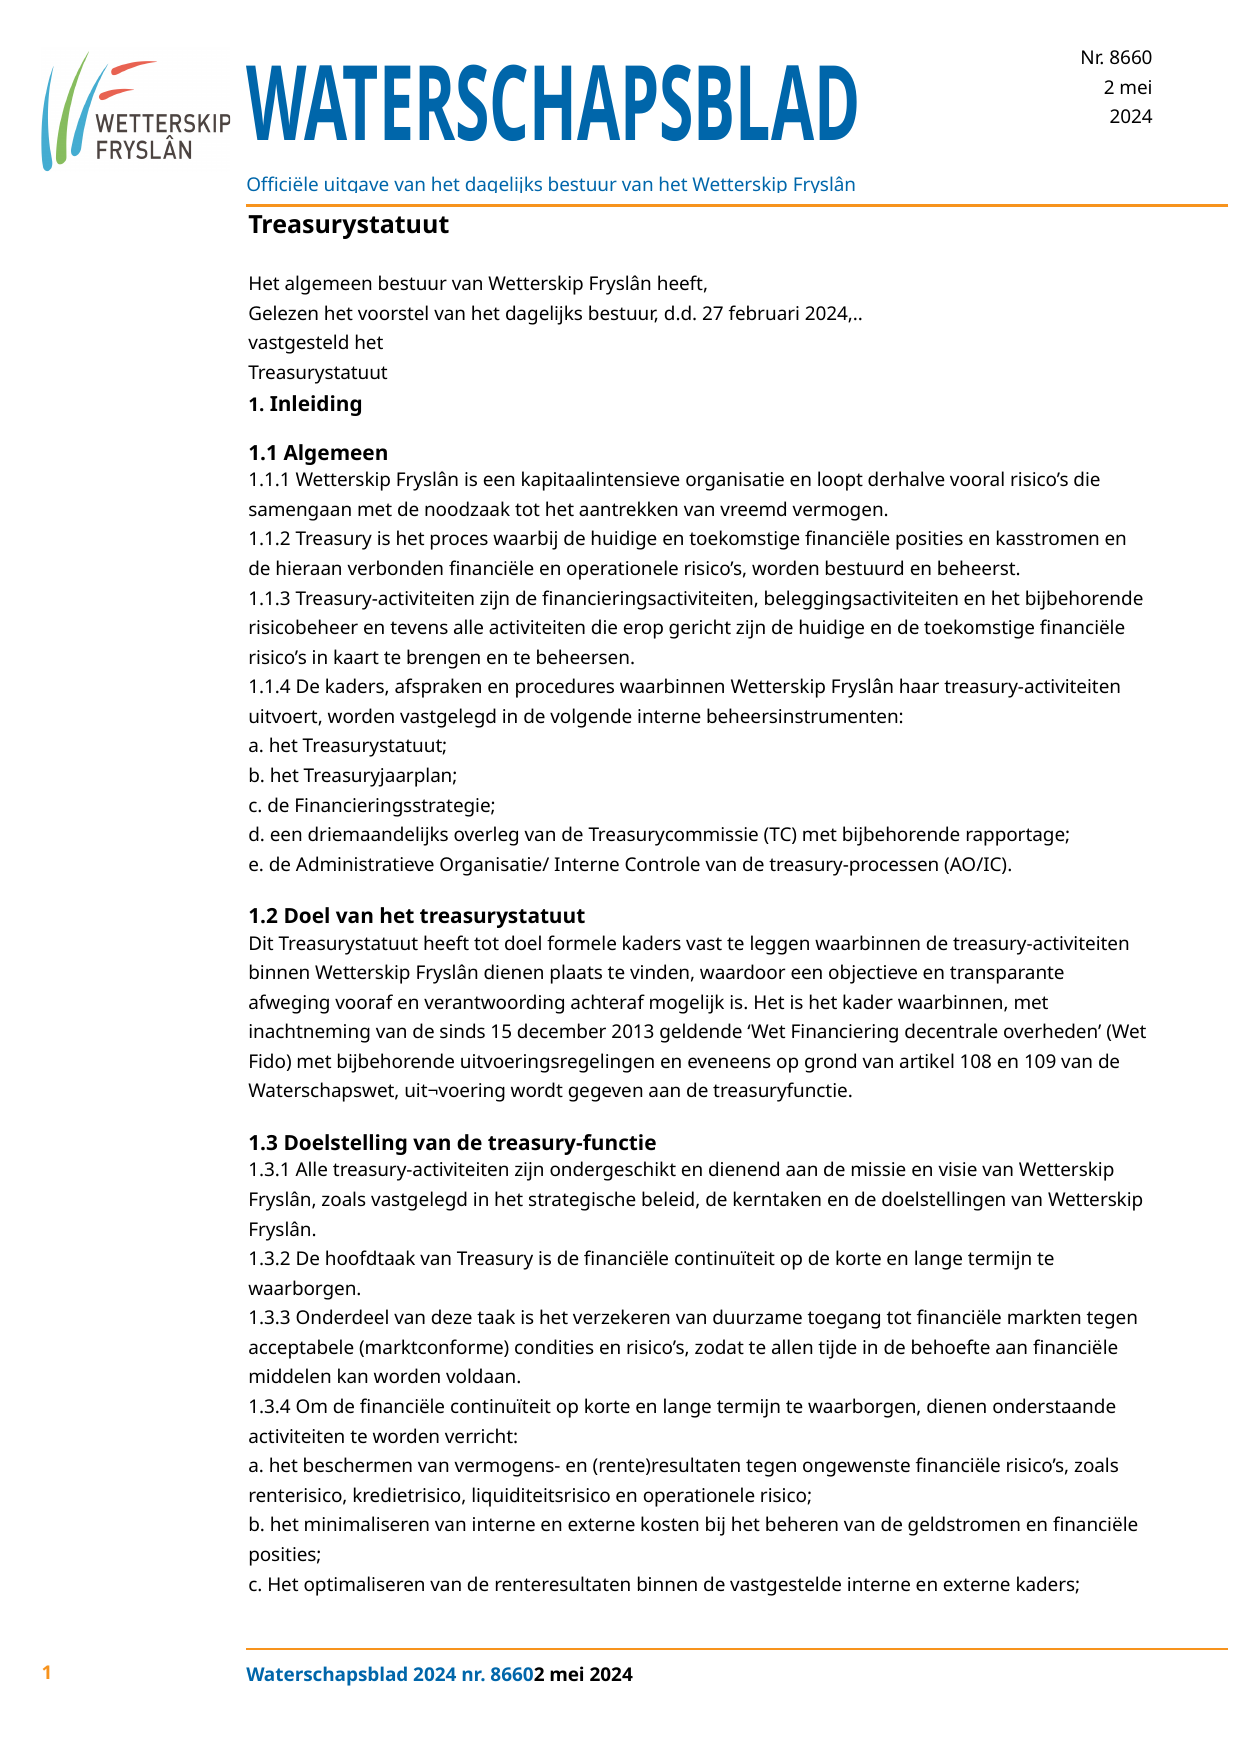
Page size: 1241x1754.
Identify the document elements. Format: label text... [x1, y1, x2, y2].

text 1.3.4 Om de financiële continuïteit op korte en lange termijn te waarborgen, dienen onderstaande activiteiten te worden verricht: [248, 1393, 1152, 1448]
text c. de Financieringsstrategie; [248, 792, 1152, 817]
text Het algemeen bestuur van Wetterskip Fryslân heeft, [248, 270, 1152, 296]
text b. het Treasuryjaarplan; [248, 762, 1152, 788]
text e. de Administratieve Organisatie/ Interne Controle van de treasury-processen (AO/IC). [248, 851, 1152, 877]
text d. een driemaandelijks overleg van de Treasurycommissie (TC) met bijbehorende rapportage; [248, 821, 1152, 847]
picture [41, 47, 231, 172]
text 1.2 Doel van het treasurystatuut [248, 901, 1152, 930]
text 1.1.1 Wetterskip Fryslân is een kapitaalintensieve organisatie en loopt derhalve vooral risico’s die samengaan met de noodzaak tot het aantrekken van vreemd vermogen. [248, 466, 1152, 522]
text 1. Inleiding [248, 389, 1152, 417]
text a. het Treasurystatuut; [248, 733, 1152, 758]
text b. het minimaliseren van interne en externe kosten bij het beheren van de geldstromen en financiële posities; [248, 1512, 1152, 1567]
text Dit Treasurystatuut heeft tot doel formele kaders vast te leggen waarbinnen de treasury-activiteiten binnen Wetterskip Fryslân dienen plaats te vinden, waardoor een objectieve en transparante afweging vooraf en verantwoording achteraf mogelijk is. Het is het kader waarbinnen, met inachtneming van de sinds 15 december 2013 geldende ‘Wet Financiering decentrale overheden’ (Wet Fido) met bijbehorende uitvoeringsregelingen en eveneens op grond van artikel 108 en 109 van de Waterschapswet, uit¬voering wordt gegeven aan de treasuryfunctie. [248, 930, 1152, 1103]
text 1.3.2 De hoofdtaak van Treasury is de financiële continuïteit op de korte en lange termijn te waarborgen. [248, 1245, 1152, 1301]
text vastgesteld het [248, 329, 1152, 355]
text Gelezen het voorstel van het dagelijks bestuur, d.d. 27 februari 2024,.. [248, 300, 1152, 326]
text 1.3.1 Alle treasury-activiteiten zijn ondergeschikt en dienend aan de missie en visie van Wetterskip Fryslân, zoals vastgelegd in het strategische beleid, de kerntaken en de doelstellingen van Wetterskip Fryslân. [248, 1157, 1152, 1241]
text 1.1.2 Treasury is het proces waarbij de huidige en toekomstige financiële posities en kasstromen en de hieraan verbonden financiële en operationele risico’s, worden bestuurd en beheerst. [248, 526, 1152, 581]
text c. Het optimaliseren van de renteresultaten binnen de vastgestelde interne en externe kaders; [248, 1571, 1152, 1596]
text 1.1.4 De kaders, afspraken en procedures waarbinnen Wetterskip Fryslân haar treasury-activiteiten uitvoert, worden vastgelegd in de volgende interne beheersinstrumenten: [248, 673, 1152, 729]
text Treasurystatuut [248, 359, 1152, 385]
text 1.3.3 Onderdeel van deze taak is het verzekeren van duurzame toegang tot financiële markten tegen acceptabele (marktconforme) condities en risico’s, zodat te allen tijde in de behoefte aan financiële middelen kan worden voldaan. [248, 1304, 1152, 1389]
text a. het beschermen van vermogens- en (rente)resultaten tegen ongewenste financiële risico’s, zoals renterisico, kredietrisico, liquiditeitsrisico en operationele risico; [248, 1452, 1152, 1508]
text 1.1 Algemeen [248, 438, 1152, 466]
text 1.3 Doelstelling van de treasury-functie [248, 1128, 1152, 1157]
text Treasurystatuut [248, 207, 1152, 241]
text 1.1.3 Treasury-activiteiten zijn de financieringsactiviteiten, beleggingsactiviteiten en het bijbehorende risicobeheer en tevens alle activiteiten die erop gericht zijn de huidige en de toekomstige financiële risico’s in kaart te brengen en te beheersen. [248, 585, 1152, 669]
